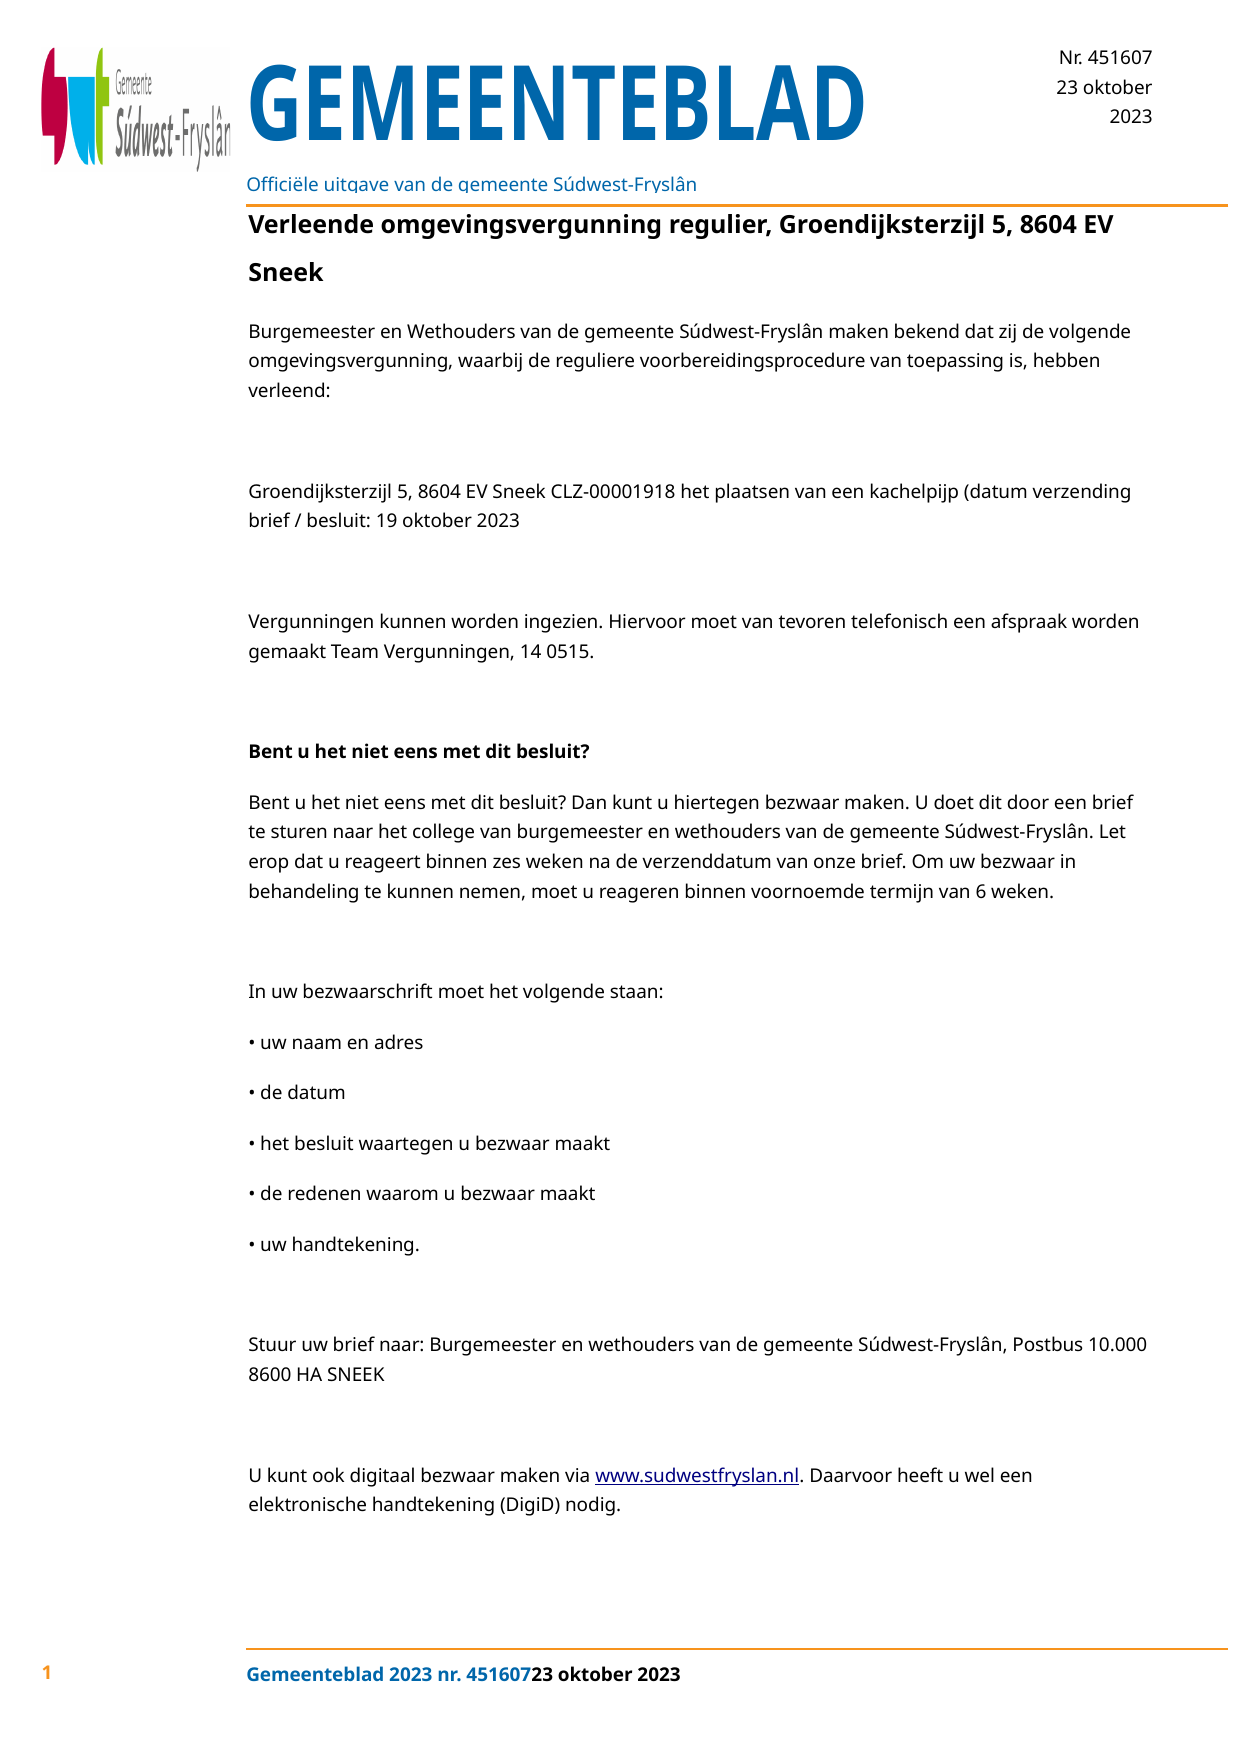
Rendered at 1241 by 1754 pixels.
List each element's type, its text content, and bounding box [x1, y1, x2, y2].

text U kunt ook digitaal bezwaar maken via www.sudwestfryslan.nl. Daarvoor heeft u wel een elektronische handtekening (DigiD) nodig. [248, 1462, 1152, 1517]
text • uw naam en adres [248, 1029, 1152, 1055]
text • het besluit waartegen u bezwaar maakt [248, 1130, 1152, 1156]
picture [41, 47, 231, 172]
text Groendijksterzijl 5, 8604 EV Sneek CLZ-00001918 het plaatsen van een kachelpijp (datum verzending brief / besluit: 19 oktober 2023 [248, 478, 1152, 533]
text • uw handtekening. [248, 1231, 1152, 1257]
text • de datum [248, 1079, 1152, 1105]
text • de redenen waarom u bezwaar maakt [248, 1180, 1152, 1206]
text Vergunningen kunnen worden ingezien. Hiervoor moet van tevoren telefonisch een afspraak worden gemaakt Team Vergunningen, 14 0515. [248, 608, 1152, 664]
text Bent u het niet eens met dit besluit? Dan kunt u hiertegen bezwaar maken. U doet dit door een brief te sturen naar het college van burgemeester en wethouders van de gemeente Súdwest-Fryslân. Let erop dat u reageert binnen zes weken na de verzenddatum van onze brief. Om uw bezwaar in behandeling te kunnen nemen, moet u reageren binnen voornoemde termijn van 6 weken. [248, 789, 1152, 904]
text Burgemeester en Wethouders van de gemeente Súdwest-Fryslân maken bekend dat zij de volgende omgevingsvergunning, waarbij de reguliere voorbereidingsprocedure van toepassing is, hebben verleend: [248, 318, 1152, 403]
text Stuur uw brief naar: Burgemeester en wethouders van de gemeente Súdwest-Fryslân, Postbus 10.000 8600 HA SNEEK [248, 1332, 1152, 1387]
text Bent u het niet eens met dit besluit? [248, 739, 1152, 764]
text Verleende omgevingsvergunning regulier, Groendijksterzijl 5, 8604 EV Sneek [248, 207, 1152, 288]
text In uw bezwaarschrift moet het volgende staan: [248, 979, 1152, 1004]
